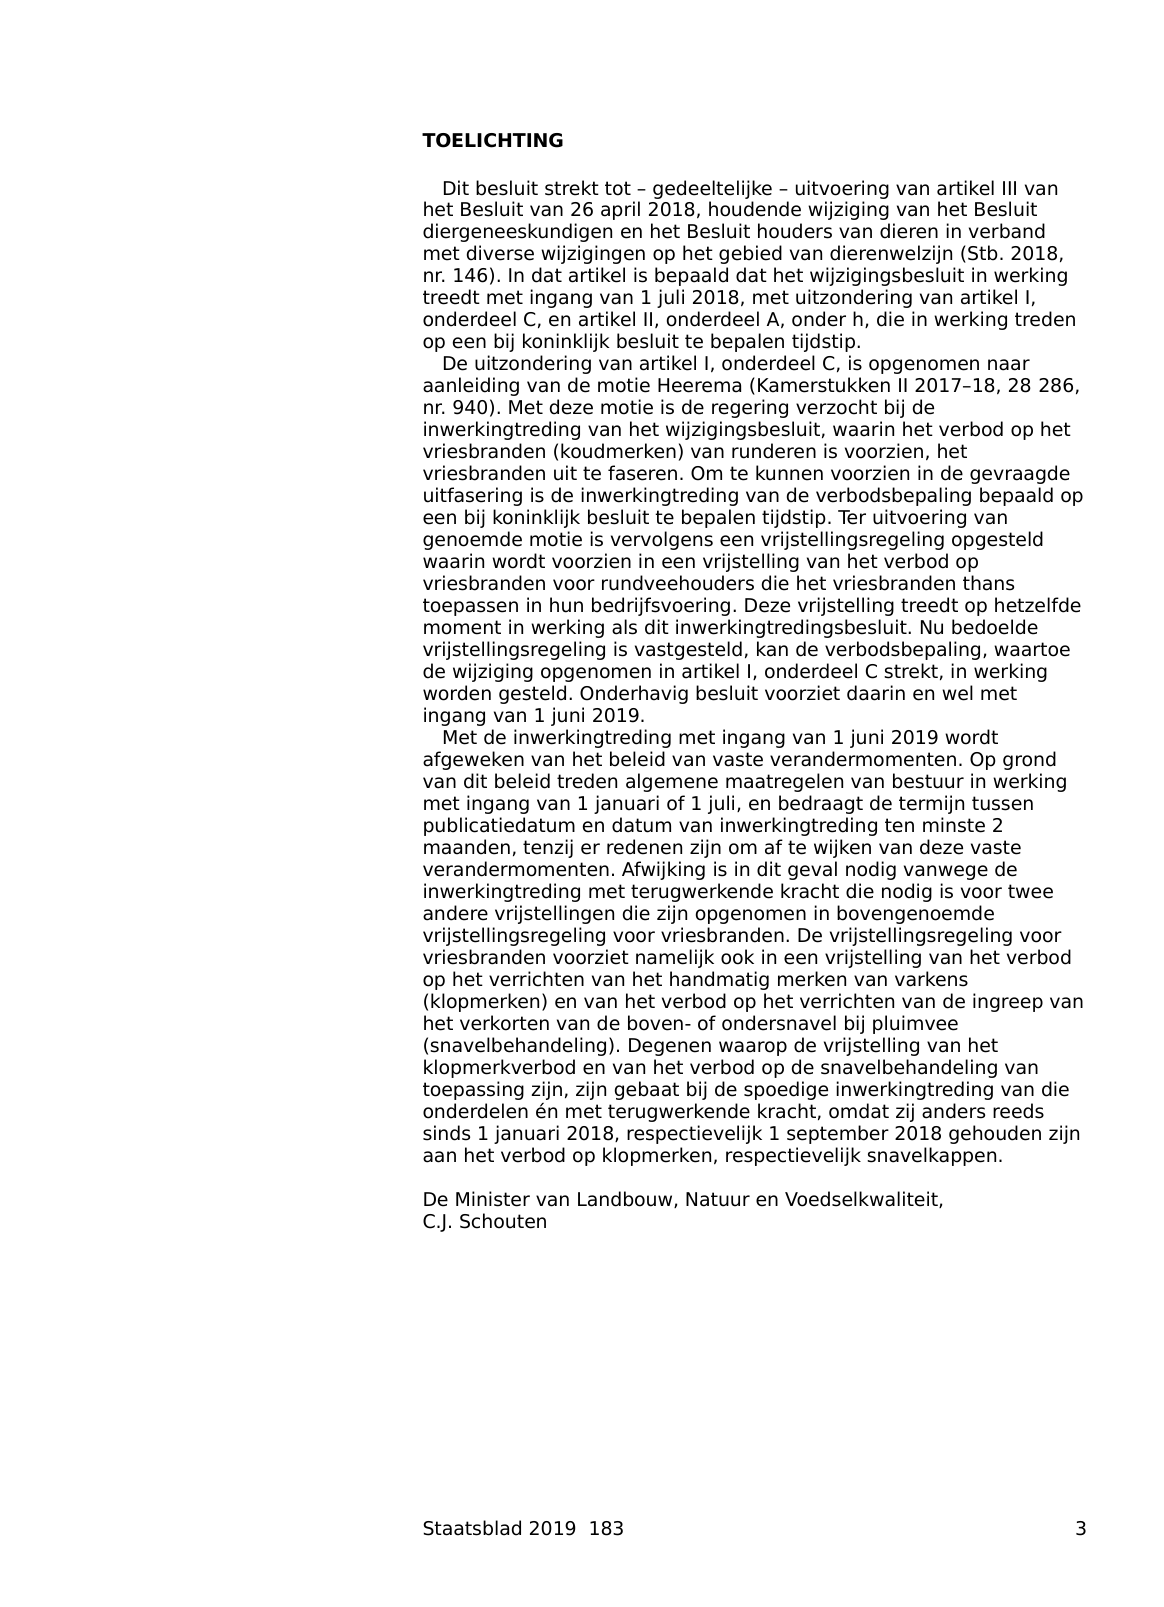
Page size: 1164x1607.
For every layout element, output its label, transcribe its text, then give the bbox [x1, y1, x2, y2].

text De uitzondering van artikel I, onderdeel C, is opgenomen naar aanleiding van de motie Heerema (Kamerstukken II 2017–18, 28 286, nr. 940). Met deze motie is de regering verzocht bij de inwerkingtreding van het wijzigingsbesluit, waarin het verbod op het vriesbranden (koudmerken) van runderen is voorzien, het vriesbranden uit te faseren. Om te kunnen voorzien in de gevraagde uitfasering is de inwerkingtreding van de verbodsbepaling bepaald op een bij koninklijk besluit te bepalen tijdstip. Ter uitvoering van genoemde motie is vervolgens een vrijstellingsregeling opgesteld waarin wordt voorzien in een vrijstelling van het verbod op vriesbranden voor rundveehouders die het vriesbranden thans toepassen in hun bedrijfsvoering. Deze vrijstelling treedt op hetzelfde moment in werking als dit inwerkingtredingsbesluit. Nu bedoelde vrijstellingsregeling is vastgesteld, kan de verbodsbepaling, waartoe de wijziging opgenomen in artikel I, onderdeel C strekt, in werking worden gesteld. Onderhavig besluit voorziet daarin en wel met ingang van 1 juni 2019. [422, 353, 1087, 727]
text Met de inwerkingtreding met ingang van 1 juni 2019 wordt afgeweken van het beleid van vaste verandermomenten. Op grond van dit beleid treden algemene maatregelen van bestuur in werking met ingang van 1 januari of 1 juli, en bedraagt de termijn tussen publicatiedatum en datum van inwerkingtreding ten minste 2 maanden, tenzij er redenen zijn om af te wijken van deze vaste verandermomenten. Afwijking is in dit geval nodig vanwege de inwerkingtreding met terugwerkende kracht die nodig is voor twee andere vrijstellingen die zijn opgenomen in bovengenoemde vrijstellingsregeling voor vriesbranden. De vrijstellingsregeling voor vriesbranden voorziet namelijk ook in een vrijstelling van het verbod op het verrichten van het handmatig merken van varkens (klopmerken) en van het verbod op het verrichten van de ingreep van het verkorten van de boven- of ondersnavel bij pluimvee (snavelbehandeling). Degenen waarop de vrijstelling van het klopmerkverbod en van het verbod op de snavelbehandeling van toepassing zijn, zijn gebaat bij de spoedige inwerkingtreding van die onderdelen én met terugwerkende kracht, omdat zij anders reeds sinds 1 januari 2018, respectievelijk 1 september 2018 gehouden zijn aan het verbod op klopmerken, respectievelijk snavelkappen. [422, 727, 1087, 1166]
text De Minister van Landbouw, Natuur en Voedselkwaliteit, C.J. Schouten [422, 1189, 1087, 1233]
text Dit besluit strekt tot – gedeeltelijke – uitvoering van artikel III van het Besluit van 26 april 2018, houdende wijziging van het Besluit diergeneeskundigen en het Besluit houders van dieren in verband met diverse wijzigingen op het gebied van dierenwelzijn (Stb. 2018, nr. 146). In dat artikel is bepaald dat het wijzigingsbesluit in werking treedt met ingang van 1 juli 2018, met uitzondering van artikel I, onderdeel C, en artikel II, onderdeel A, onder h, die in werking treden op een bij koninklijk besluit te bepalen tijdstip. [422, 177, 1087, 353]
subtitle TOELICHTING [422, 130, 1087, 152]
